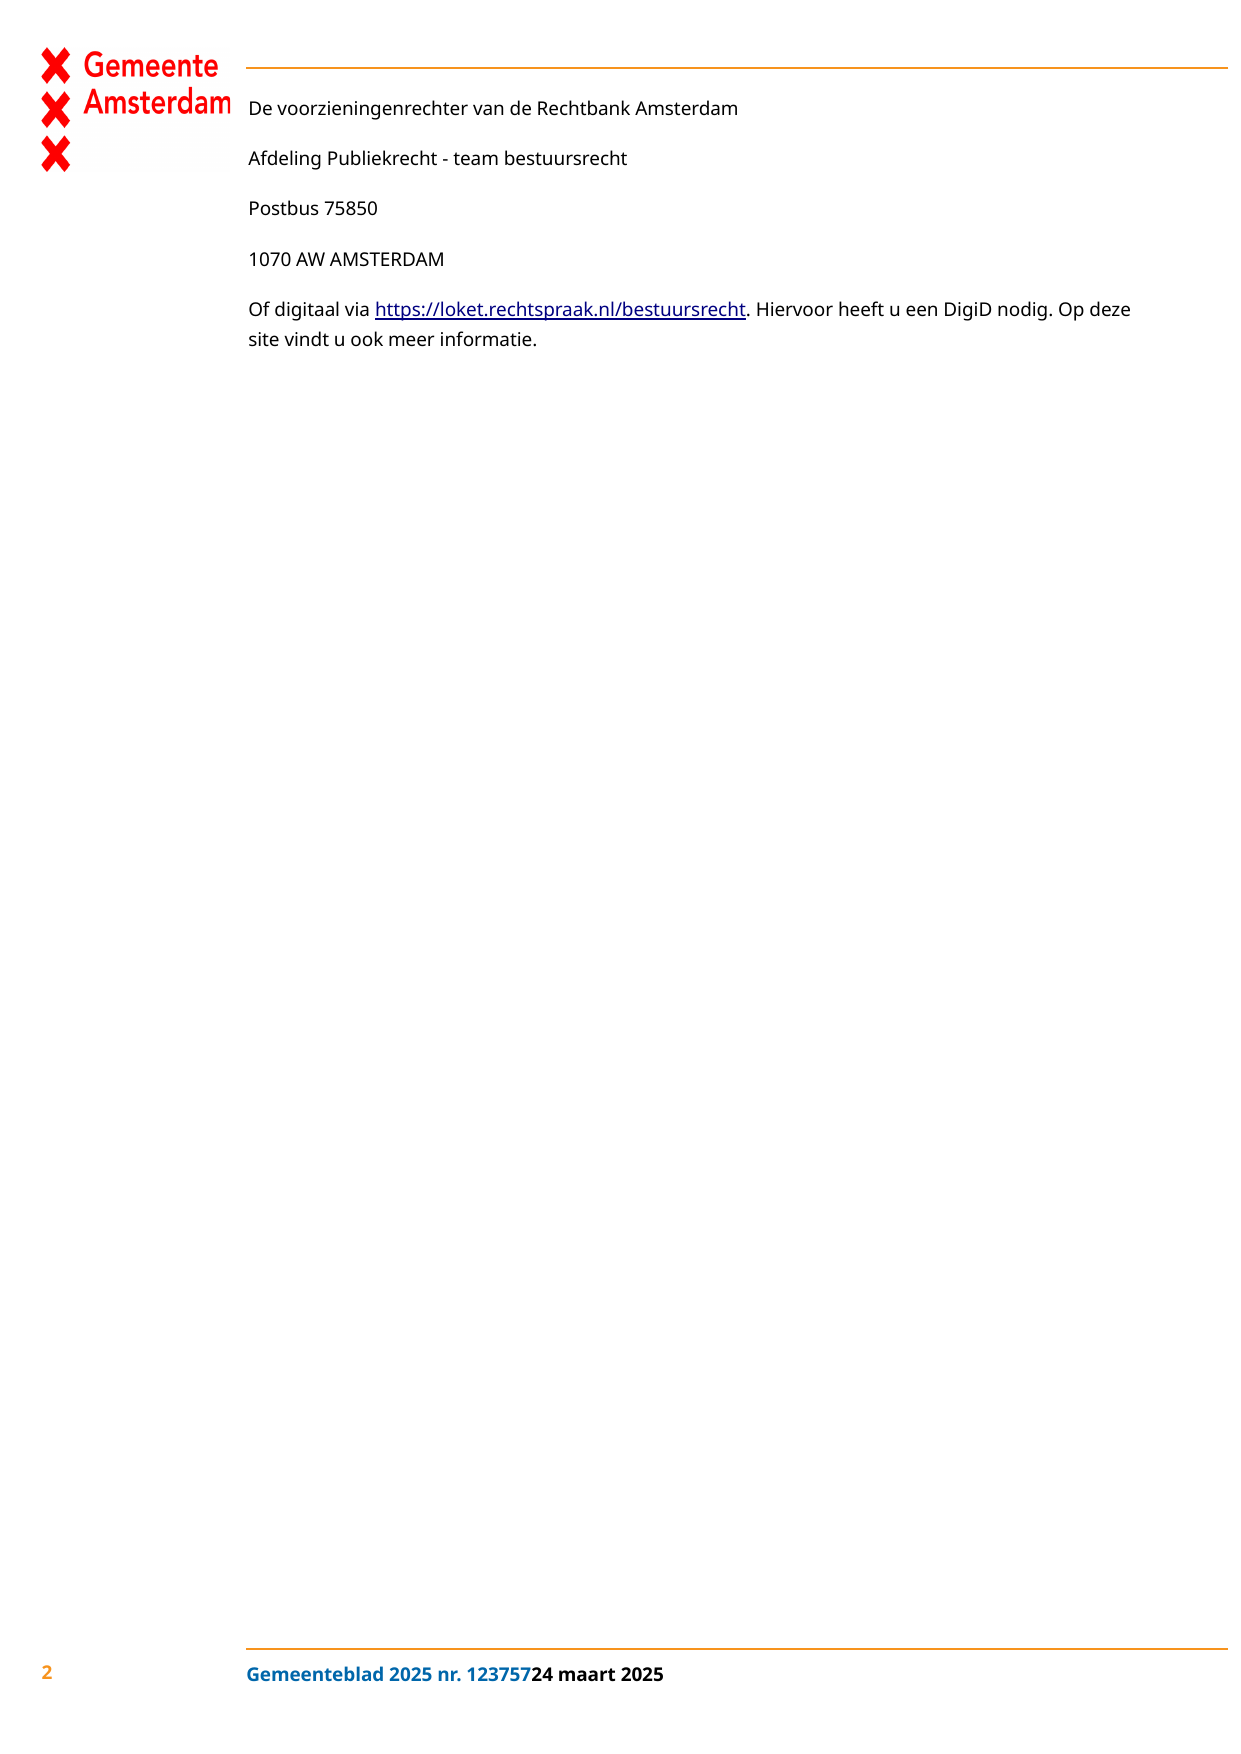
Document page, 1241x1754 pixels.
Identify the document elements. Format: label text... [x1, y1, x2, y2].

text Postbus 75850 [248, 196, 1152, 221]
text 1070 AW AMSTERDAM [248, 246, 1152, 272]
text Of digitaal via https://loket.rechtspraak.nl/bestuursrecht. Hiervoor heeft u een DigiD nodig. Op deze site vindt u ook meer informatie. [248, 296, 1152, 352]
text Afdeling Publiekrecht - team bestuursrecht [248, 145, 1152, 171]
text De voorzieningenrechter van de Rechtbank Amsterdam [248, 95, 1152, 121]
picture [41, 47, 231, 172]
